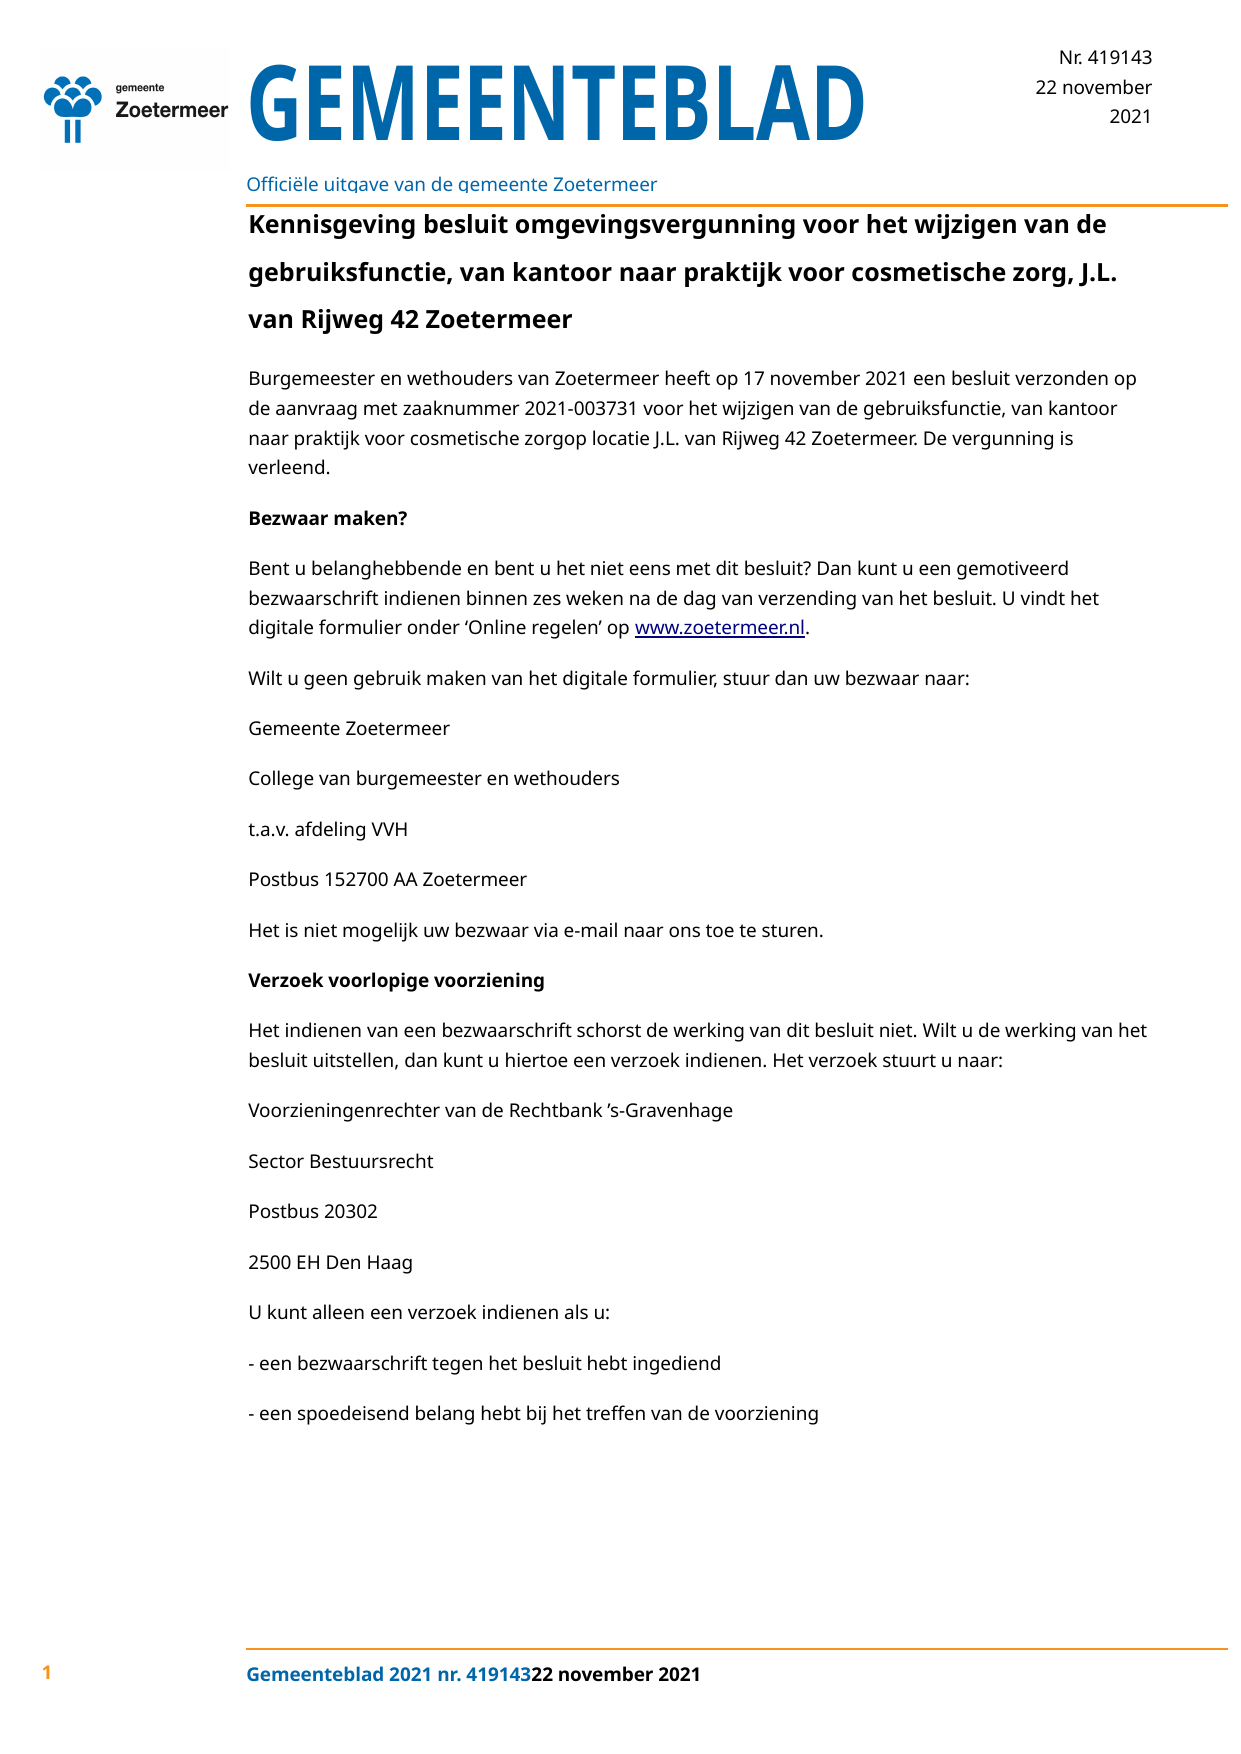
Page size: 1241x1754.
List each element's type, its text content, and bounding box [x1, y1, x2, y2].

text - een bezwaarschrift tegen het besluit hebt ingediend [248, 1350, 1152, 1375]
text Verzoek voorlopige voorziening [248, 967, 1152, 993]
text Wilt u geen gebruik maken van het digitale formulier, stuur dan uw bezwaar naar: [248, 665, 1152, 690]
text 2500 EH Den Haag [248, 1249, 1152, 1274]
text Kennisgeving besluit omgevingsvergunning voor het wijzigen van de gebruiksfunctie, van kantoor naar praktijk voor cosmetische zorg, J.L. van Rijweg 42 Zoetermeer [248, 207, 1152, 336]
text Postbus 20302 [248, 1198, 1152, 1224]
text Burgemeester en wethouders van Zoetermeer heeft op 17 november 2021 een besluit verzonden op de aanvraag met zaaknummer 2021-003731 voor het wijzigen van de gebruiksfunctie, van kantoor naar praktijk voor cosmetische zorgop locatie J.L. van Rijweg 42 Zoetermeer. De vergunning is verleend. [248, 366, 1152, 480]
text t.a.v. afdeling VVH [248, 816, 1152, 842]
text U kunt alleen een verzoek indienen als u: [248, 1299, 1152, 1325]
text - een spoedeisend belang hebt bij het treffen van de voorziening [248, 1400, 1152, 1426]
text Het is niet mogelijk uw bezwaar via e-mail naar ons toe te sturen. [248, 917, 1152, 942]
text Het indienen van een bezwaarschrift schorst de werking van dit besluit niet. Wilt u de werking van het besluit uitstellen, dan kunt u hiertoe een verzoek indienen. Het verzoek stuurt u naar: [248, 1018, 1152, 1073]
text College van burgemeester en wethouders [248, 766, 1152, 791]
text Postbus 152700 AA Zoetermeer [248, 866, 1152, 892]
text Bezwaar maken? [248, 505, 1152, 530]
picture [41, 47, 231, 172]
text Voorzieningenrechter van de Rechtbank ’s-Gravenhage [248, 1098, 1152, 1123]
text Gemeente Zoetermeer [248, 715, 1152, 741]
text Bent u belanghebbende en bent u het niet eens met dit besluit? Dan kunt u een gemotiveerd bezwaarschrift indienen binnen zes weken na de dag van verzending van het besluit. U vindt het digitale formulier onder ‘Online regelen’ op www.zoetermeer.nl. [248, 555, 1152, 640]
text Sector Bestuursrecht [248, 1148, 1152, 1174]
